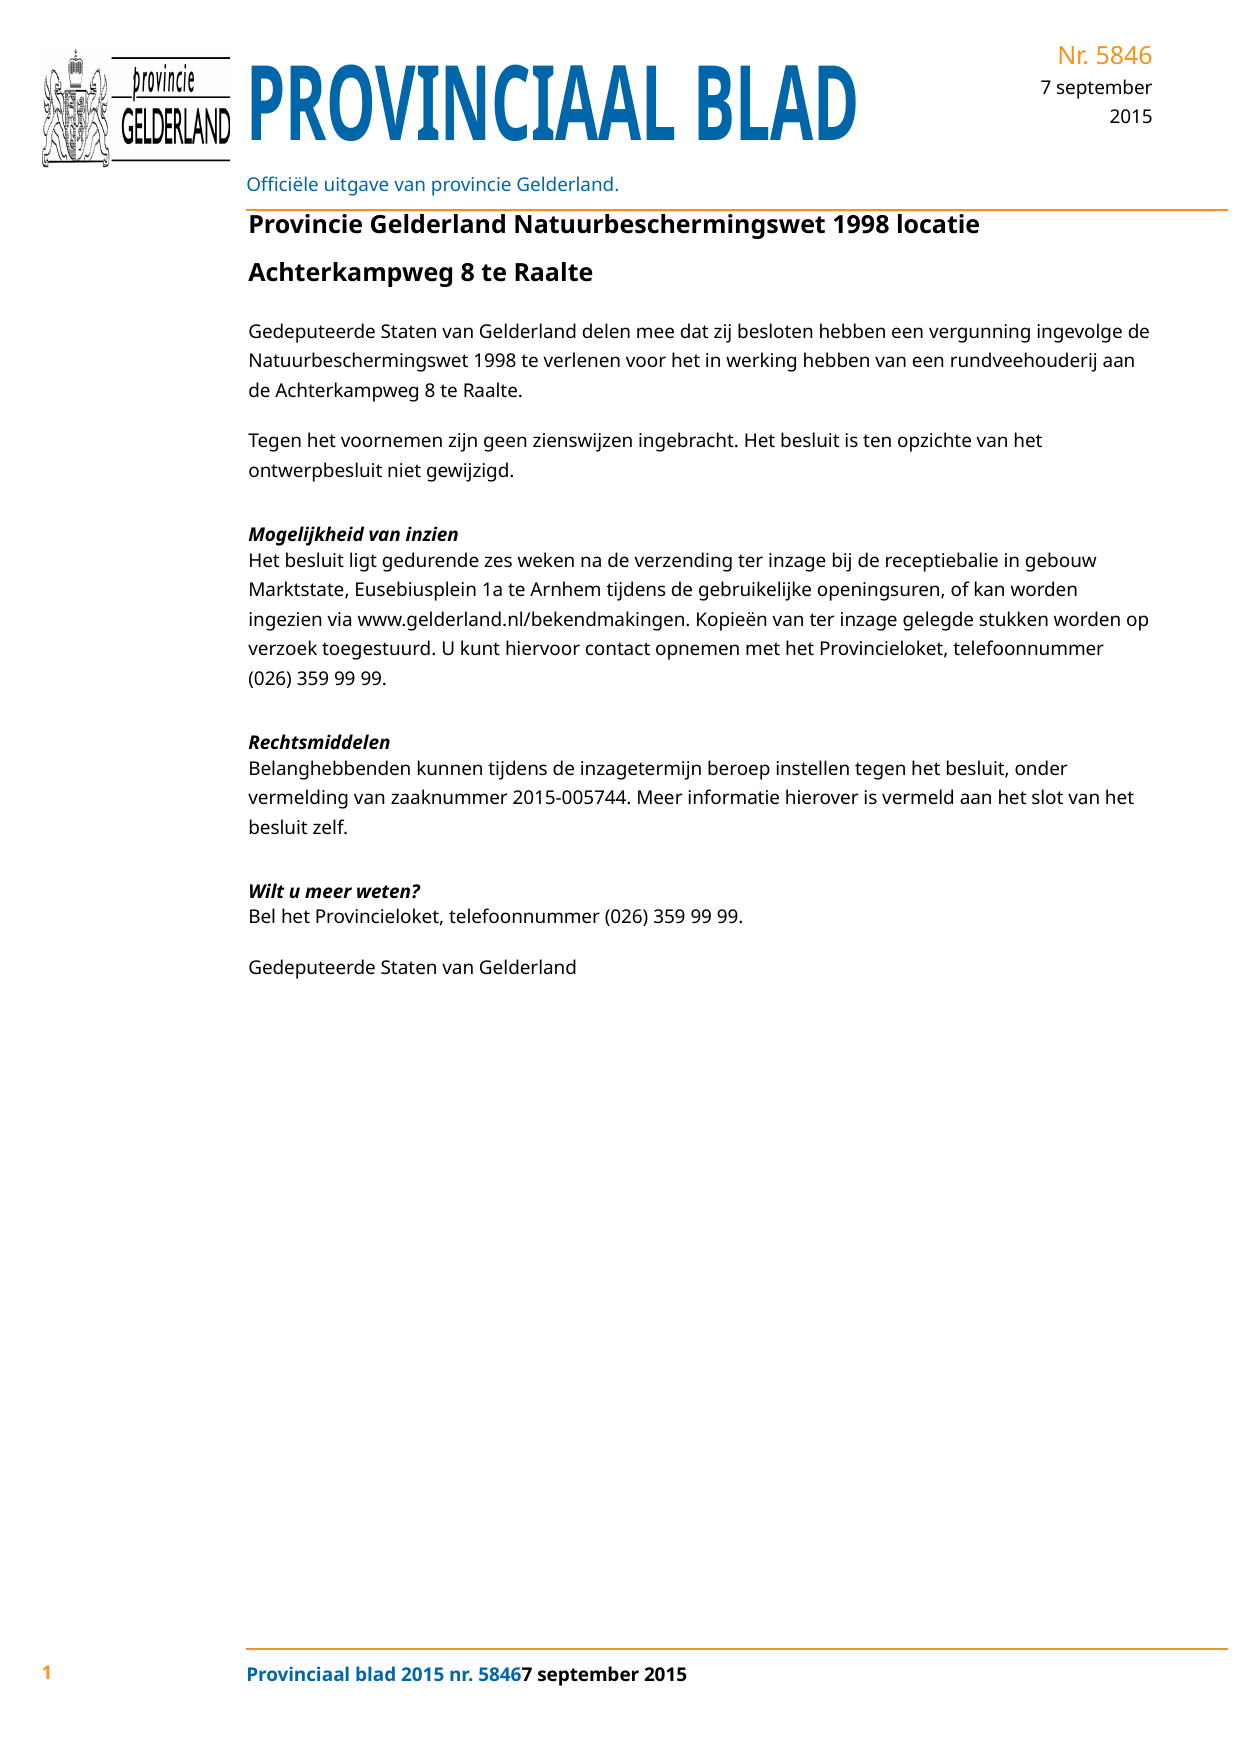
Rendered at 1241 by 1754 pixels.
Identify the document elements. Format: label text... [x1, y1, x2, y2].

text Belanghebbenden kunnen tijdens de inzagetermijn beroep instellen tegen het besluit, onder vermelding van zaaknummer 2015-005744. Meer informatie hierover is vermeld aan het slot van het besluit zelf. [248, 755, 1152, 840]
text Provincie Gelderland Natuurbeschermingswet 1998 locatie Achterkampweg 8 te Raalte [248, 211, 1152, 288]
text Mogelijkheid van inzien [248, 521, 1152, 547]
text Gedeputeerde Staten van Gelderland [248, 954, 1152, 980]
text Het besluit ligt gedurende zes weken na de verzending ter inzage bij de receptiebalie in gebouw Marktstate, Eusebiusplein 1a te Arnhem tijdens de gebruikelijke openingsuren, of kan worden ingezien via www.gelderland.nl/bekendmakingen. Kopieën van ter inzage gelegde stukken worden op verzoek toegestuurd. U kunt hiervoor contact opnemen met het Provincieloket, telefoonnummer (026) 359 99 99. [248, 547, 1152, 691]
text Tegen het voornemen zijn geen zienswijzen ingebracht. Het besluit is ten opzichte van het ontwerpbesluit niet gewijzigd. [248, 427, 1152, 483]
picture [41, 47, 231, 172]
text Gedeputeerde Staten van Gelderland delen mee dat zij besloten hebben een vergunning ingevolge de Natuurbeschermingswet 1998 te verlenen voor het in werking hebben van een rundveehouderij aan de Achterkampweg 8 te Raalte. [248, 318, 1152, 403]
text Bel het Provincieloket, telefoonnummer (026) 359 99 99. [248, 904, 1152, 929]
text Wilt u meer weten? [248, 878, 1152, 904]
text Rechtsmiddelen [248, 729, 1152, 755]
